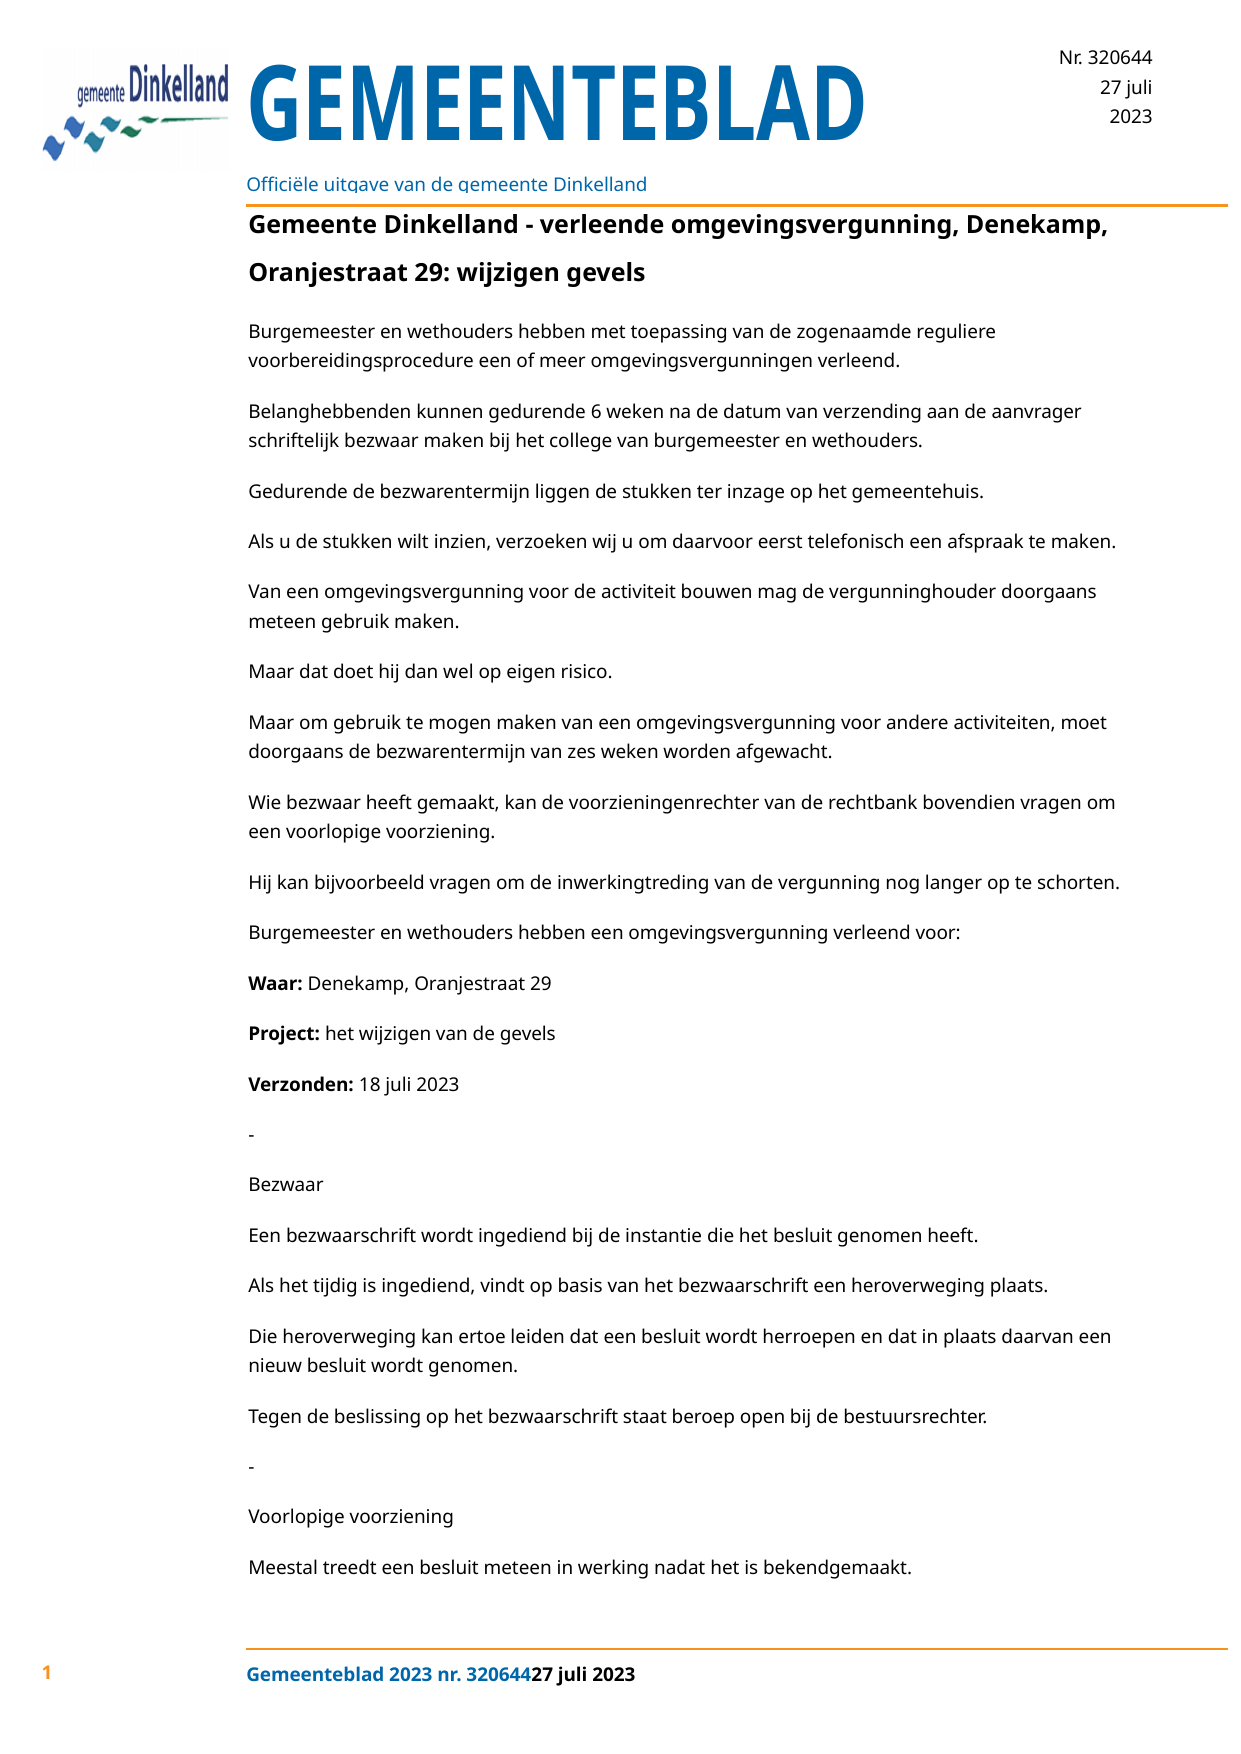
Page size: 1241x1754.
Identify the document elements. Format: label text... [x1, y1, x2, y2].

text Verzonden: 18 juli 2023 [248, 1071, 1152, 1097]
text Wie bezwaar heeft gemaakt, kan de voorzieningenrechter van de rechtbank bovendien vragen om een voorlopige voorziening. [248, 789, 1152, 844]
text - [248, 1453, 1152, 1479]
text Burgemeester en wethouders hebben een omgevingsvergunning verleend voor: [248, 919, 1152, 945]
text Gedurende de bezwarentermijn liggen de stukken ter inzage op het gemeentehuis. [248, 478, 1152, 504]
text Die heroverweging kan ertoe leiden dat een besluit wordt herroepen en dat in plaats daarvan een nieuw besluit wordt genomen. [248, 1323, 1152, 1378]
text Hij kan bijvoorbeeld vragen om de inwerkingtreding van de vergunning nog langer op te schorten. [248, 869, 1152, 895]
text Belanghebbenden kunnen gedurende 6 weken na de datum van verzending aan de aanvrager schriftelijk bezwaar maken bij het college van burgemeester en wethouders. [248, 398, 1152, 453]
text Tegen de beslissing op het bezwaarschrift staat beroep open bij de bestuursrechter. [248, 1403, 1152, 1429]
text - [248, 1121, 1152, 1147]
text Als het tijdig is ingediend, vindt op basis van het bezwaarschrift een heroverweging plaats. [248, 1272, 1152, 1298]
text Bezwaar [248, 1172, 1152, 1197]
text Burgemeester en wethouders hebben met toepassing van de zogenaamde reguliere voorbereidingsprocedure een of meer omgevingsvergunningen verleend. [248, 318, 1152, 373]
text Voorlopige voorziening [248, 1504, 1152, 1529]
text Waar: Denekamp, Oranjestraat 29 [248, 970, 1152, 996]
text Maar dat doet hij dan wel op eigen risico. [248, 659, 1152, 684]
text Als u de stukken wilt inzien, verzoeken wij u om daarvoor eerst telefonisch een afspraak te maken. [248, 528, 1152, 554]
text Project: het wijzigen van de gevels [248, 1020, 1152, 1046]
text Meestal treedt een besluit meteen in werking nadat het is bekendgemaakt. [248, 1554, 1152, 1580]
text Gemeente Dinkelland - verleende omgevingsvergunning, Denekamp, Oranjestraat 29: wijzigen gevels [248, 207, 1152, 288]
text Een bezwaarschrift wordt ingediend bij de instantie die het besluit genomen heeft. [248, 1222, 1152, 1248]
picture [41, 47, 231, 172]
text Maar om gebruik te mogen maken van een omgevingsvergunning voor andere activiteiten, moet doorgaans de bezwarentermijn van zes weken worden afgewacht. [248, 709, 1152, 764]
text Van een omgevingsvergunning voor de activiteit bouwen mag de vergunninghouder doorgaans meteen gebruik maken. [248, 579, 1152, 634]
